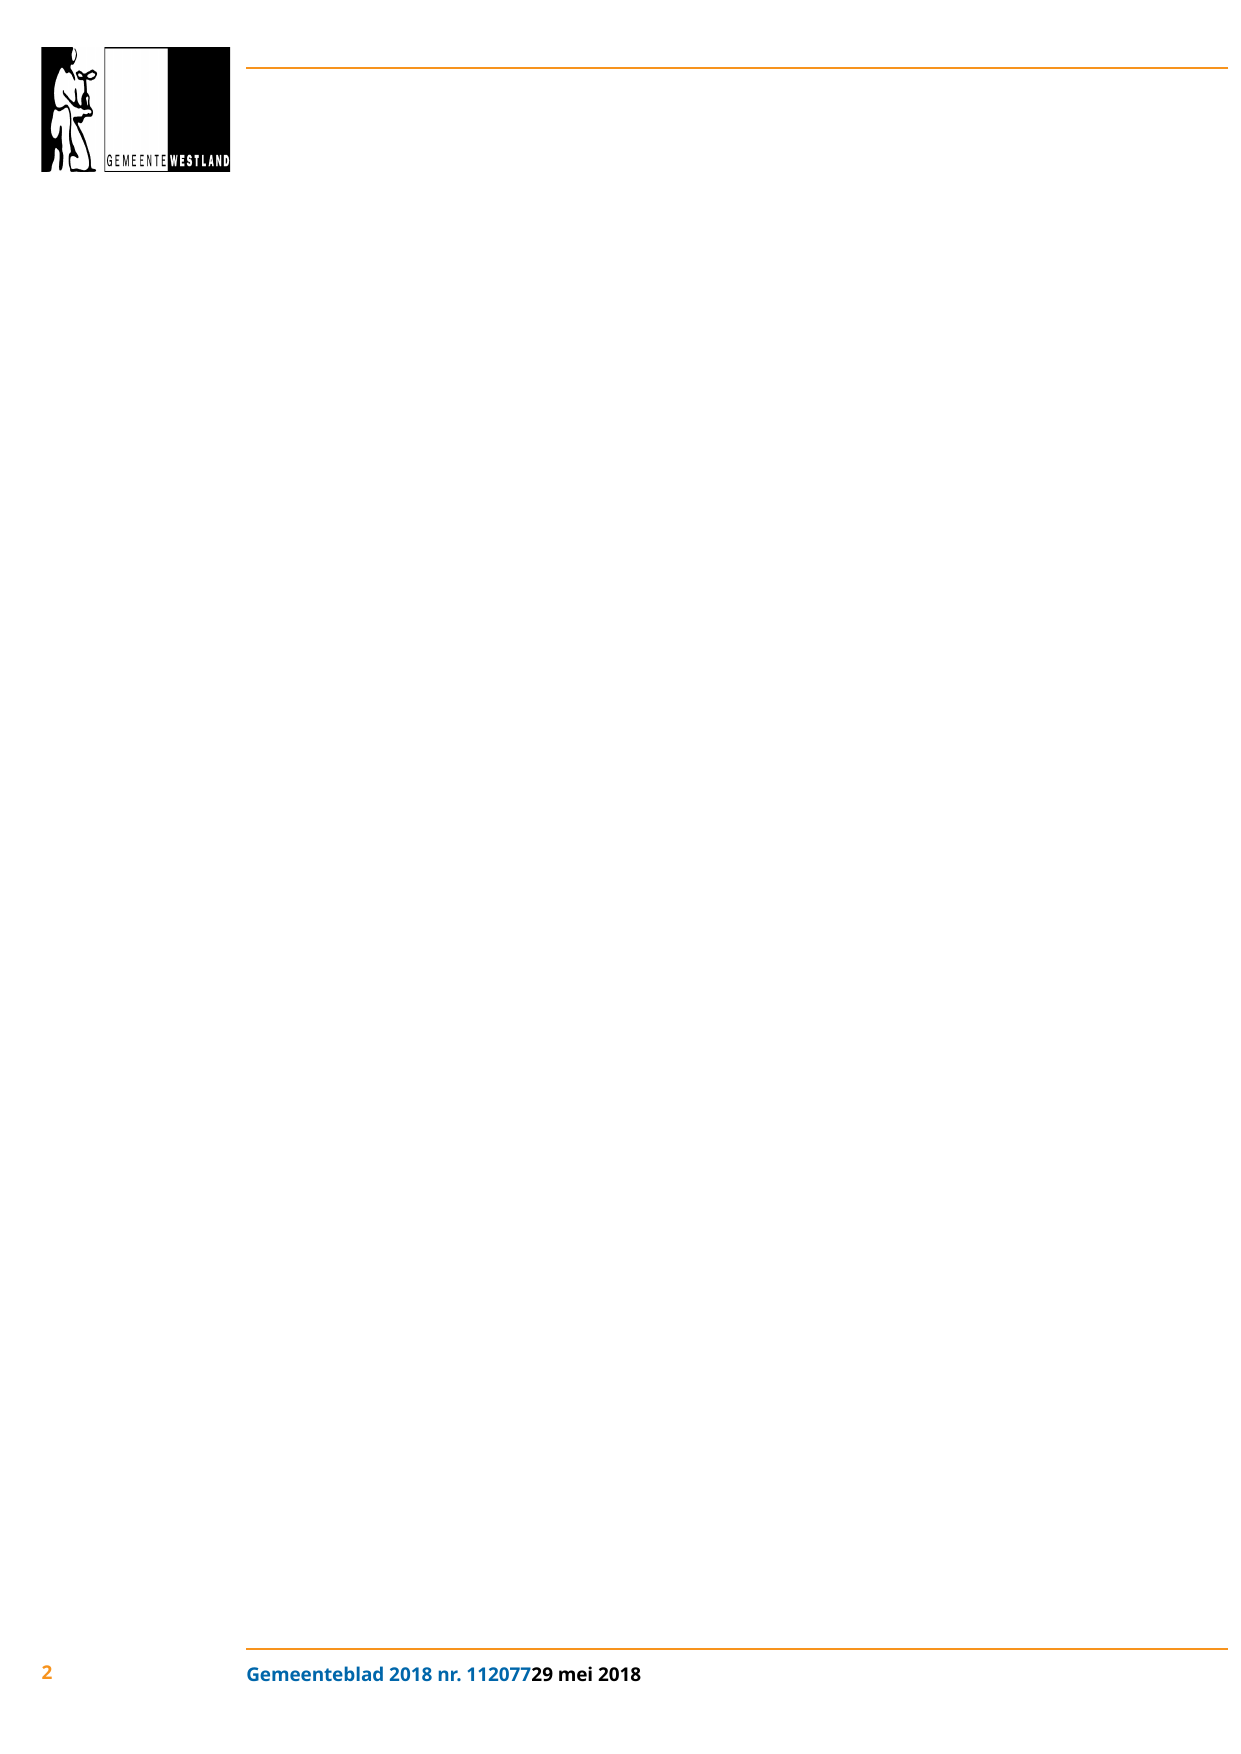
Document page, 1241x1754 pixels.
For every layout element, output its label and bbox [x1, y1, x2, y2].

picture [41, 47, 231, 172]
